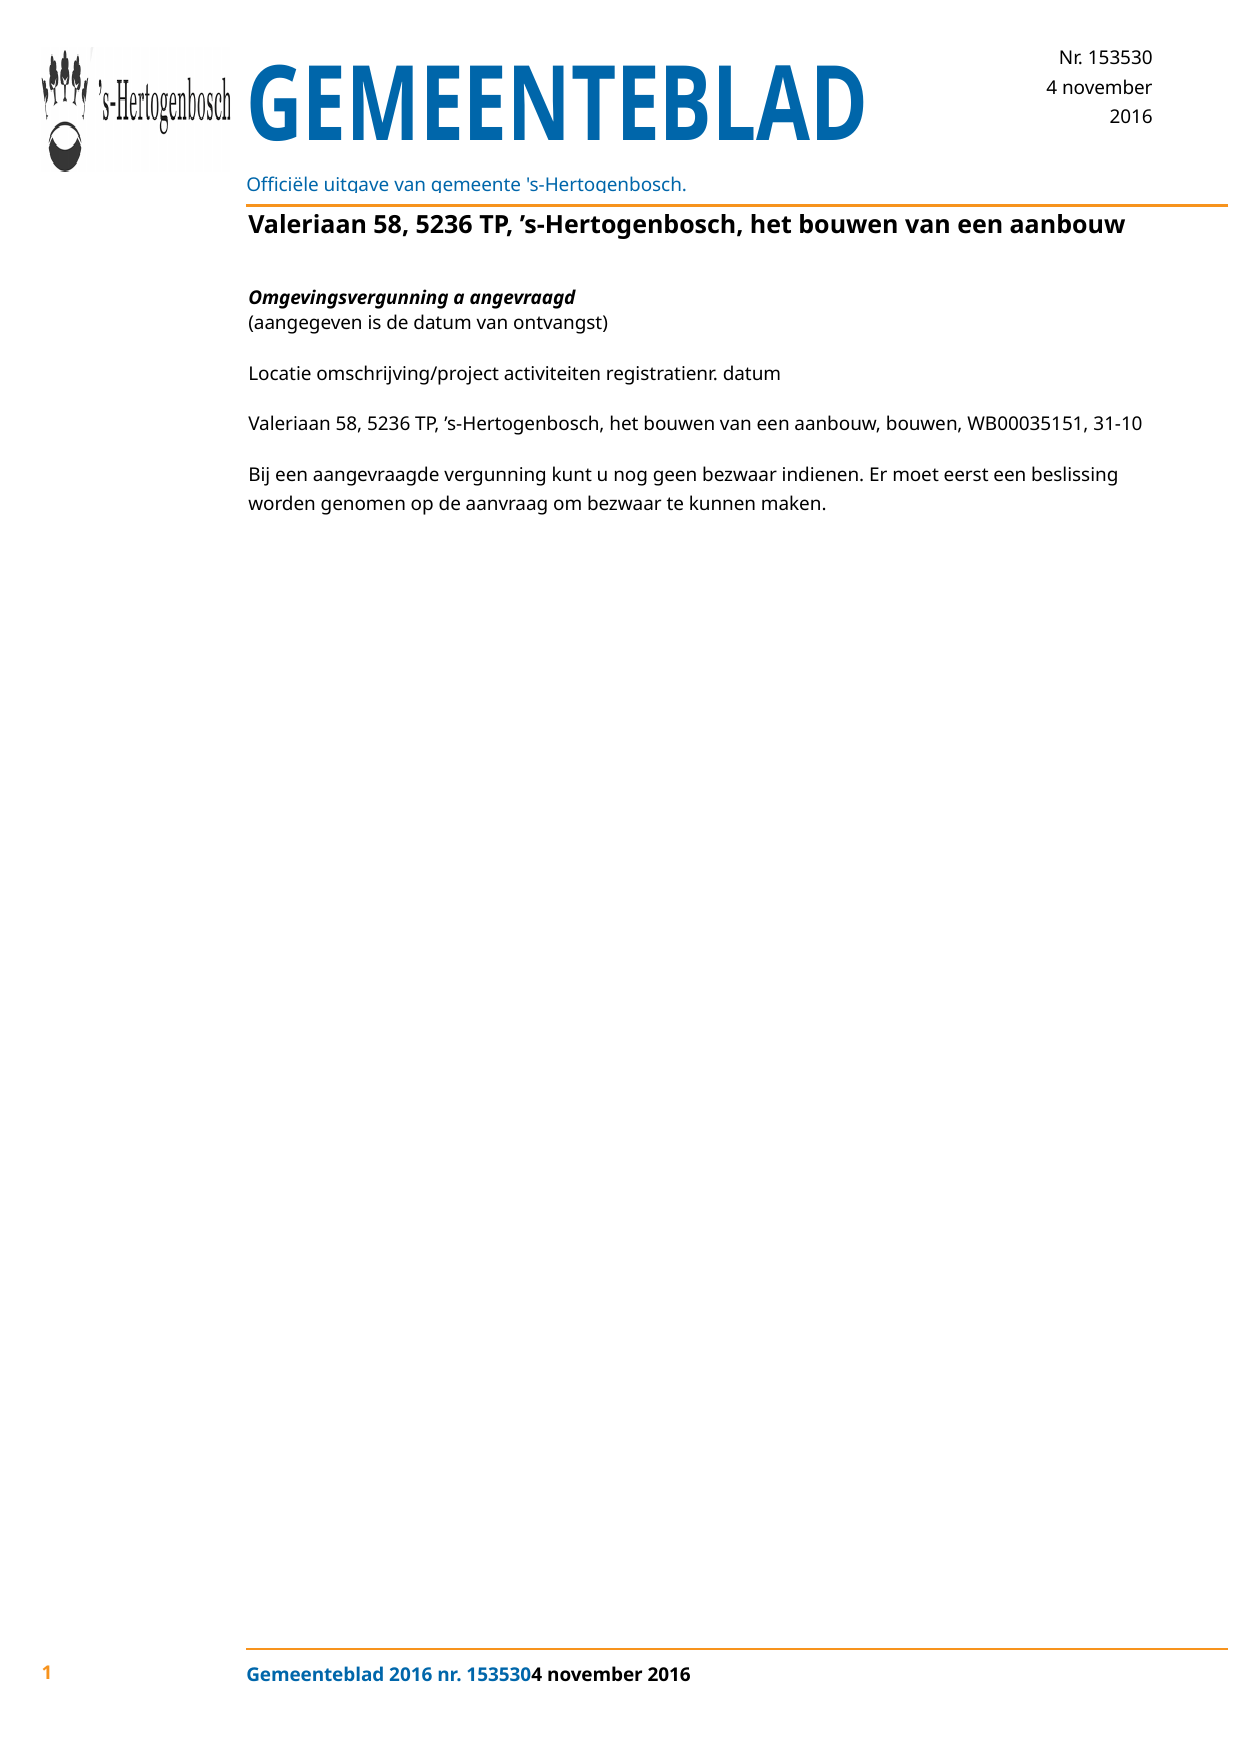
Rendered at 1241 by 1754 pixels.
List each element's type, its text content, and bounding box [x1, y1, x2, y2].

text Omgevingsvergunning a angevraagd [248, 284, 1152, 309]
picture [41, 47, 231, 172]
text Valeriaan 58, 5236 TP, ’s-Hertogenbosch, het bouwen van een aanbouw, bouwen, WB00035151, 31-10 [248, 410, 1152, 436]
text Valeriaan 58, 5236 TP, ’s-Hertogenbosch, het bouwen van een aanbouw [248, 207, 1152, 241]
text Locatie omschrijving/project activiteiten registratienr. datum [248, 360, 1152, 386]
text (aangegeven is de datum van ontvangst) [248, 309, 1152, 335]
text Bij een aangevraagde vergunning kunt u nog geen bezwaar indienen. Er moet eerst een beslissing worden genomen op de aanvraag om bezwaar te kunnen maken. [248, 461, 1152, 516]
